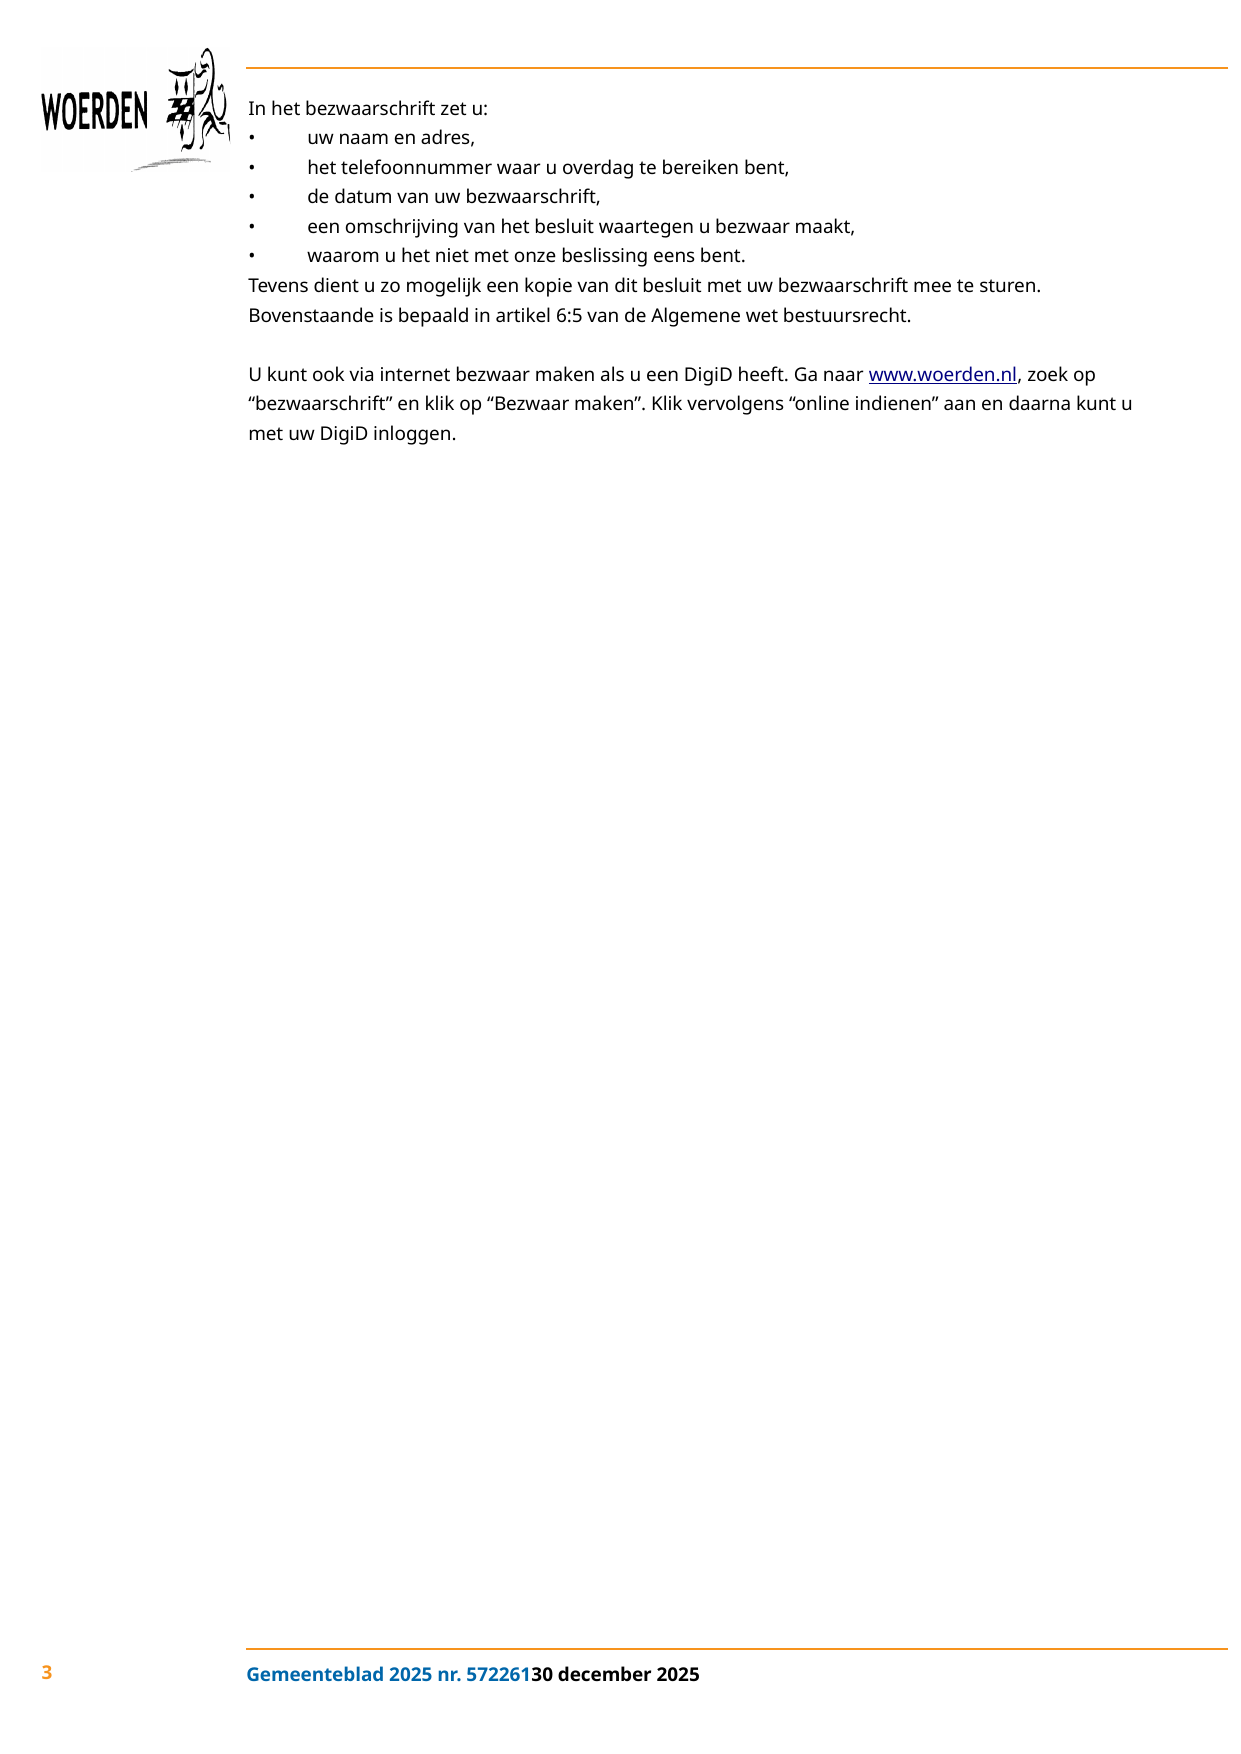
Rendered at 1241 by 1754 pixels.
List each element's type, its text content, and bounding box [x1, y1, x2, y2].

list waarom u het niet met onze beslissing eens bent. [248, 243, 1152, 268]
text U kunt ook via internet bezwaar maken als u een DigiD heeft. Ga naar www.woerden.nl, zoek op “bezwaarschrift” en klik op “Bezwaar maken”. Klik vervolgens “online indienen” aan en daarna kunt u met uw DigiD inloggen. [248, 361, 1152, 446]
list het telefoonnummer waar u overdag te bereiken bent, [248, 154, 1152, 180]
list uw naam en adres, [248, 124, 1152, 150]
text Bovenstaande is bepaald in artikel 6:5 van de Algemene wet bestuursrecht. [248, 302, 1152, 328]
list een omschrijving van het besluit waartegen u bezwaar maakt, [248, 213, 1152, 239]
text Tevens dient u zo mogelijk een kopie van dit besluit met uw bezwaarschrift mee te sturen. [248, 272, 1152, 298]
picture [41, 47, 231, 172]
list de datum van uw bezwaarschrift, [248, 183, 1152, 209]
text In het bezwaarschrift zet u: [248, 95, 1152, 121]
